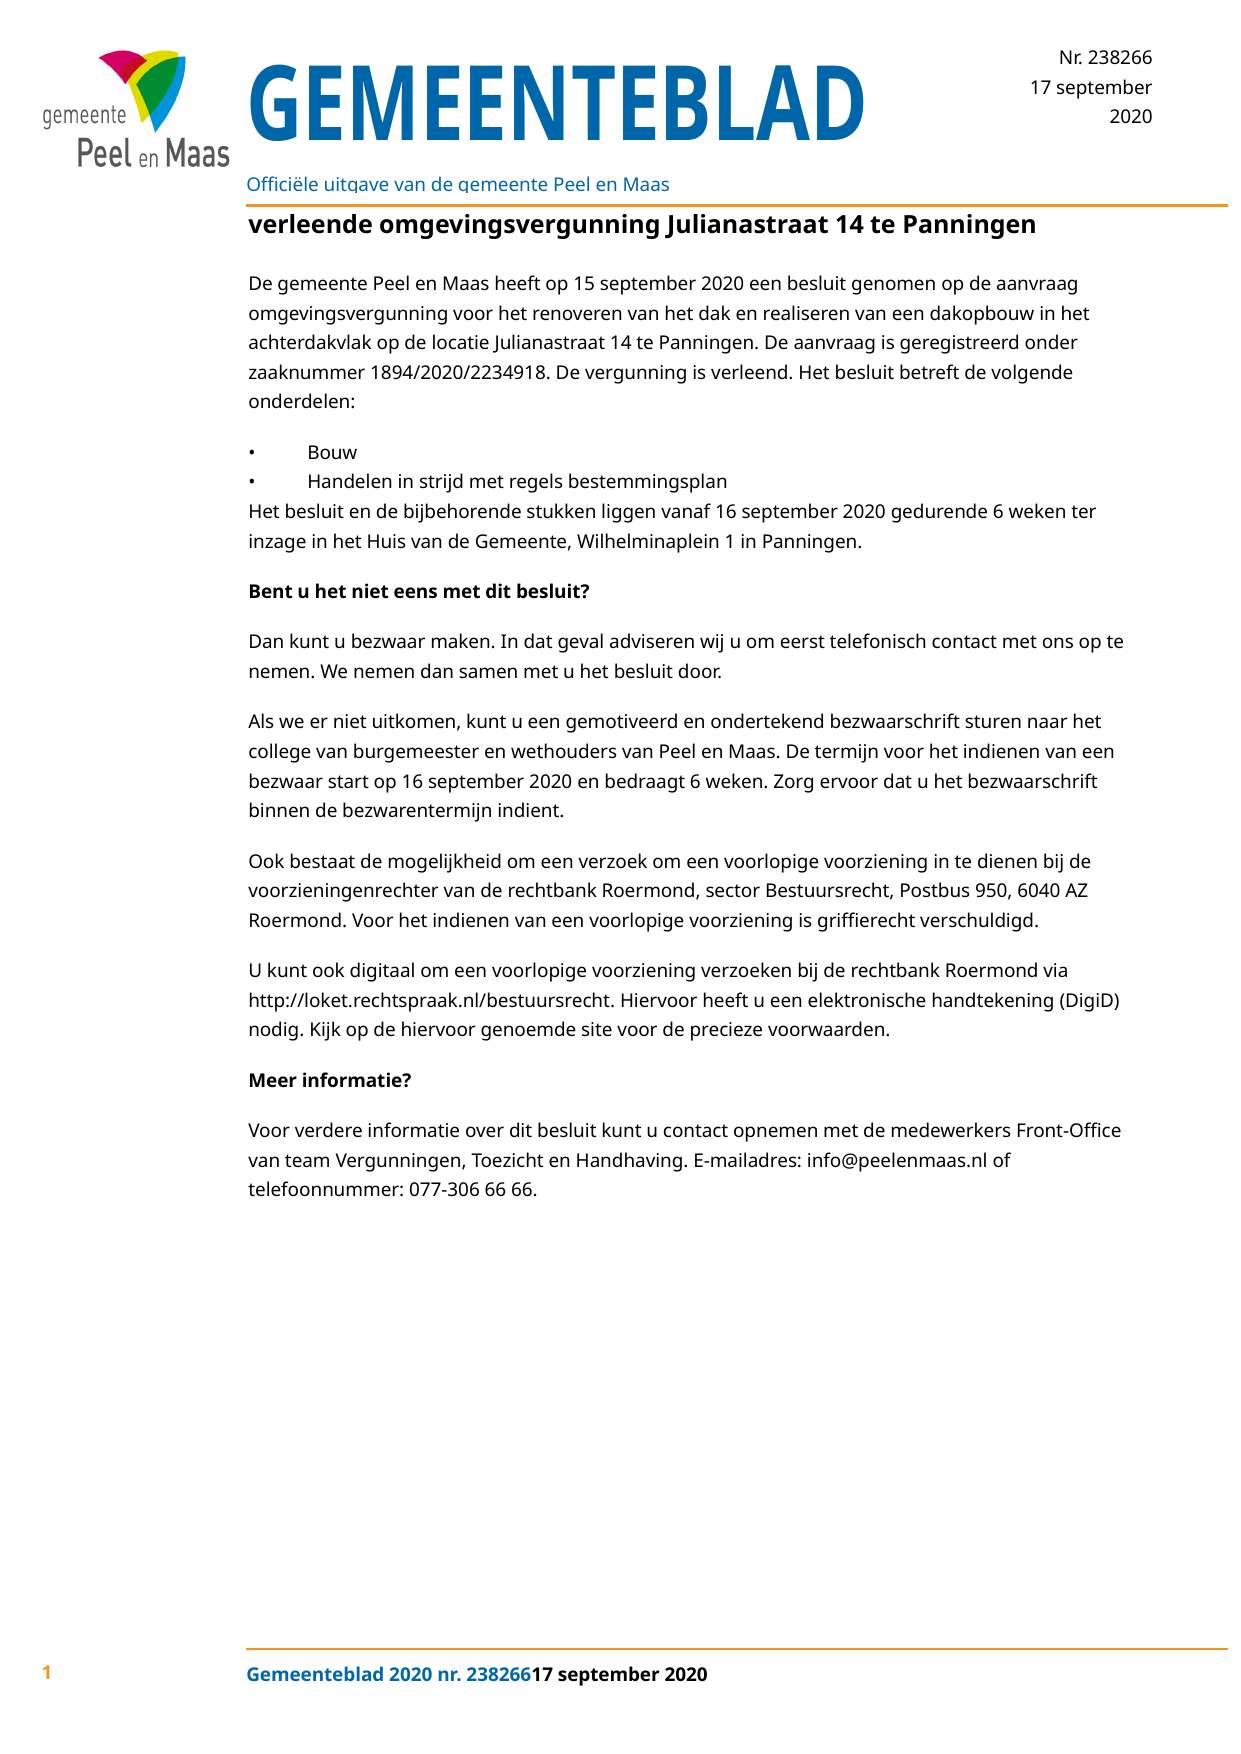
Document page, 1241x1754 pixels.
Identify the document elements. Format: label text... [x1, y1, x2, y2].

text Ook bestaat de mogelijkheid om een verzoek om een voorlopige voorziening in te dienen bij de voorzieningenrechter van de rechtbank Roermond, sector Bestuursrecht, Postbus 950, 6040 AZ Roermond. Voor het indienen van een voorlopige voorziening is griffierecht verschuldigd. [248, 848, 1152, 933]
list Handelen in strijd met regels bestemmingsplan [248, 469, 1152, 494]
list Bouw [248, 439, 1152, 465]
text Dan kunt u bezwaar maken. In dat geval adviseren wij u om eerst telefonisch contact met ons op te nemen. We nemen dan samen met u het besluit door. [248, 629, 1152, 684]
text Bent u het niet eens met dit besluit? [248, 578, 1152, 604]
text Meer informatie? [248, 1067, 1152, 1093]
text Voor verdere informatie over dit besluit kunt u contact opnemen met de medewerkers Front-Office van team Vergunningen, Toezicht en Handhaving. E-mailadres: info@peelenmaas.nl of telefoonnummer: 077-306 66 66. [248, 1117, 1152, 1202]
text verleende omgevingsvergunning Julianastraat 14 te Panningen [248, 207, 1152, 241]
picture [41, 47, 231, 172]
text De gemeente Peel en Maas heeft op 15 september 2020 een besluit genomen op de aanvraag omgevingsvergunning voor het renoveren van het dak en realiseren van een dakopbouw in het achterdakvlak op de locatie Julianastraat 14 te Panningen. De aanvraag is geregistreerd onder zaaknummer 1894/2020/2234918. De vergunning is verleend. Het besluit betreft de volgende onderdelen: [248, 270, 1152, 414]
text U kunt ook digitaal om een voorlopige voorziening verzoeken bij de rechtbank Roermond via http://loket.rechtspraak.nl/bestuursrecht. Hiervoor heeft u een elektronische handtekening (DigiD) nodig. Kijk op de hiervoor genoemde site voor de precieze voorwaarden. [248, 957, 1152, 1042]
text Als we er niet uitkomen, kunt u een gemotiveerd en ondertekend bezwaarschrift sturen naar het college van burgemeester en wethouders van Peel en Maas. De termijn voor het indienen van een bezwaar start op 16 september 2020 en bedraagt 6 weken. Zorg ervoor dat u het bezwaarschrift binnen de bezwarentermijn indient. [248, 709, 1152, 823]
text Het besluit en de bijbehorende stukken liggen vanaf 16 september 2020 gedurende 6 weken ter inzage in het Huis van de Gemeente, Wilhelminaplein 1 in Panningen. [248, 498, 1152, 553]
